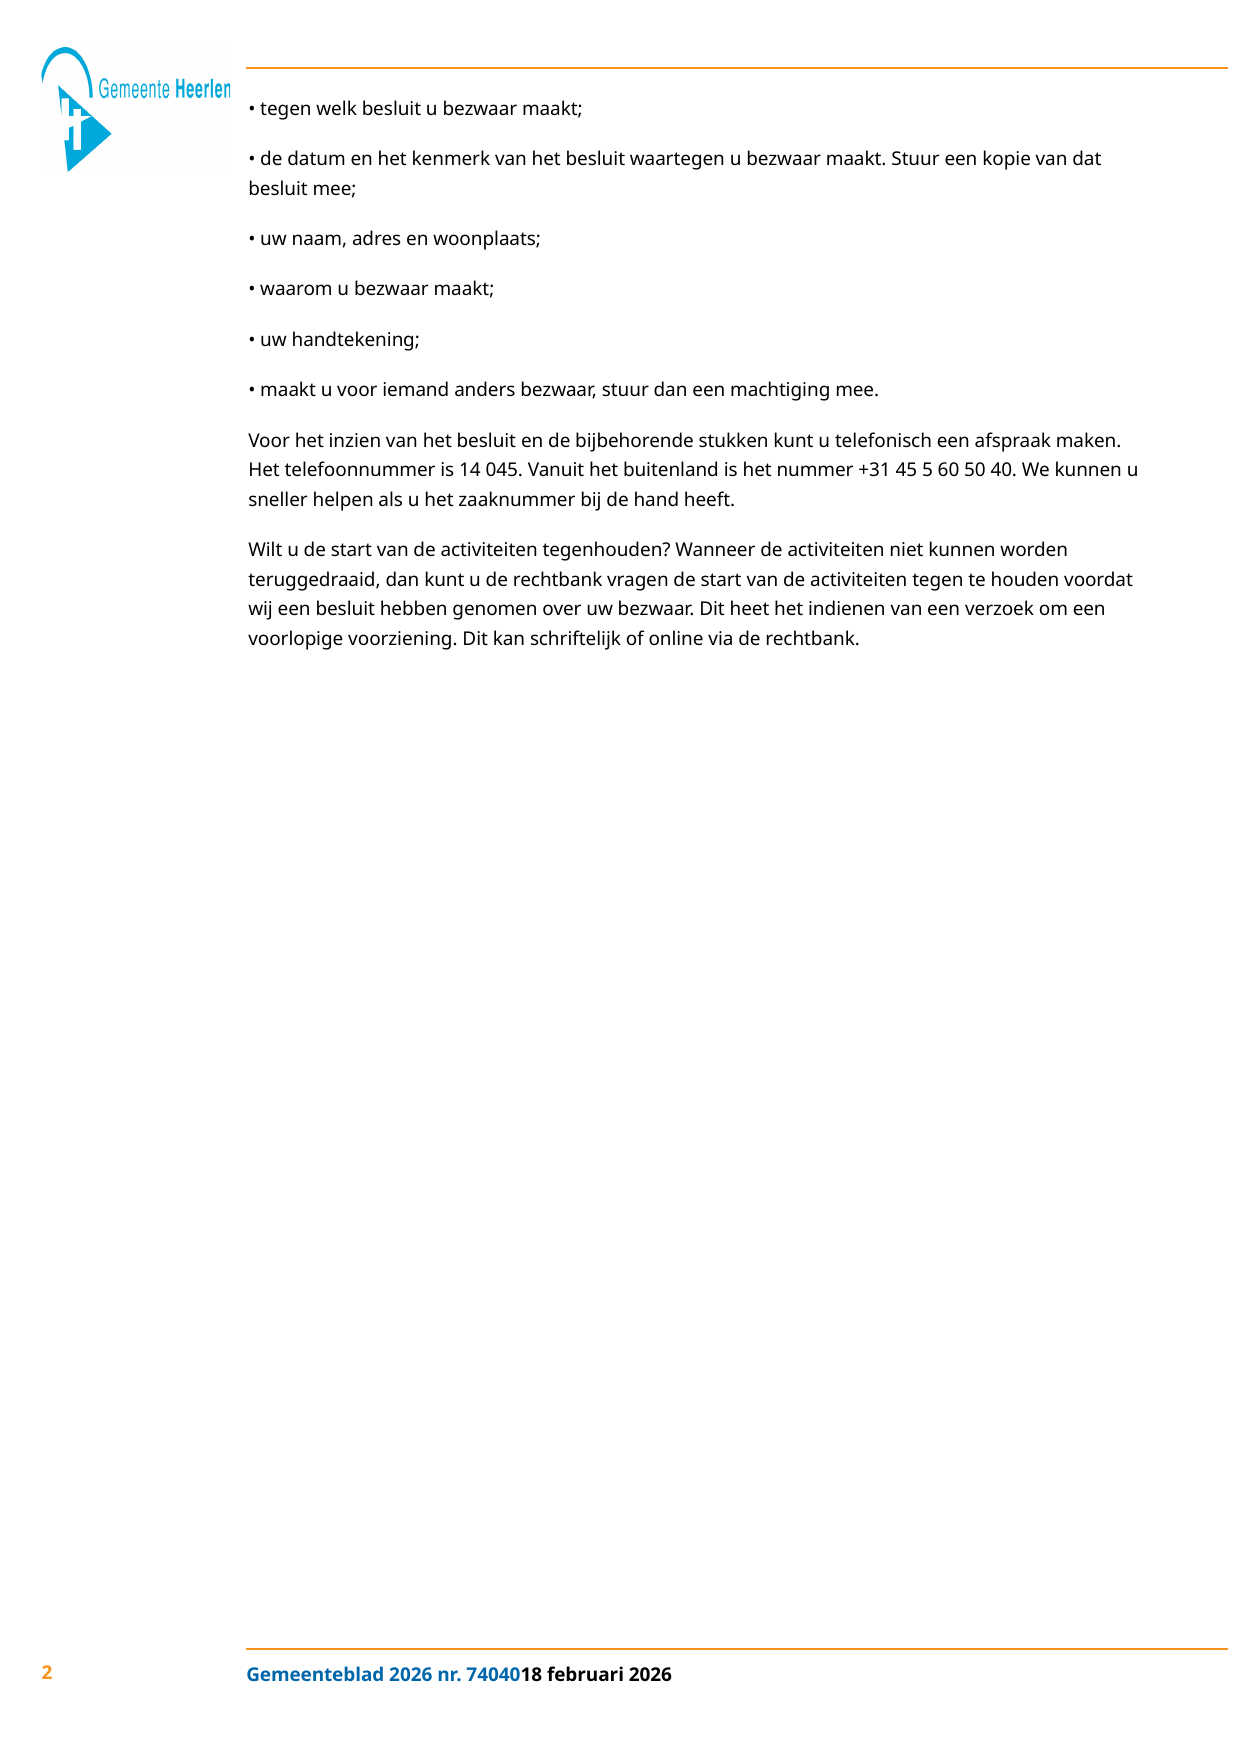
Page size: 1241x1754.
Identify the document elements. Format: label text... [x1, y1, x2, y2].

text • maakt u voor iemand anders bezwaar, stuur dan een machtiging mee. [248, 376, 1152, 402]
picture [41, 47, 231, 172]
text • tegen welk besluit u bezwaar maakt; [248, 95, 1152, 121]
picture [41, 47, 59, 70]
text • uw handtekening; [248, 326, 1152, 352]
text • uw naam, adres en woonplaats; [248, 225, 1152, 251]
text • waarom u bezwaar maakt; [248, 276, 1152, 301]
text Wilt u de start van de activiteiten tegenhouden? Wanneer de activiteiten niet kunnen worden teruggedraaid, dan kunt u de rechtbank vragen de start van de activiteiten tegen te houden voordat wij een besluit hebben genomen over uw bezwaar. Dit heet het indienen van een verzoek om een voorlopige voorziening. Dit kan schriftelijk of online via de rechtbank. [248, 536, 1152, 651]
text Voor het inzien van het besluit en de bijbehorende stukken kunt u telefonisch een afspraak maken. Het telefoonnummer is 14 045. Vanuit het buitenland is het nummer +31 45 5 60 50 40. We kunnen u sneller helpen als u het zaaknummer bij de hand heeft. [248, 427, 1152, 512]
text • de datum en het kenmerk van het besluit waartegen u bezwaar maakt. Stuur een kopie van dat besluit mee; [248, 145, 1152, 201]
